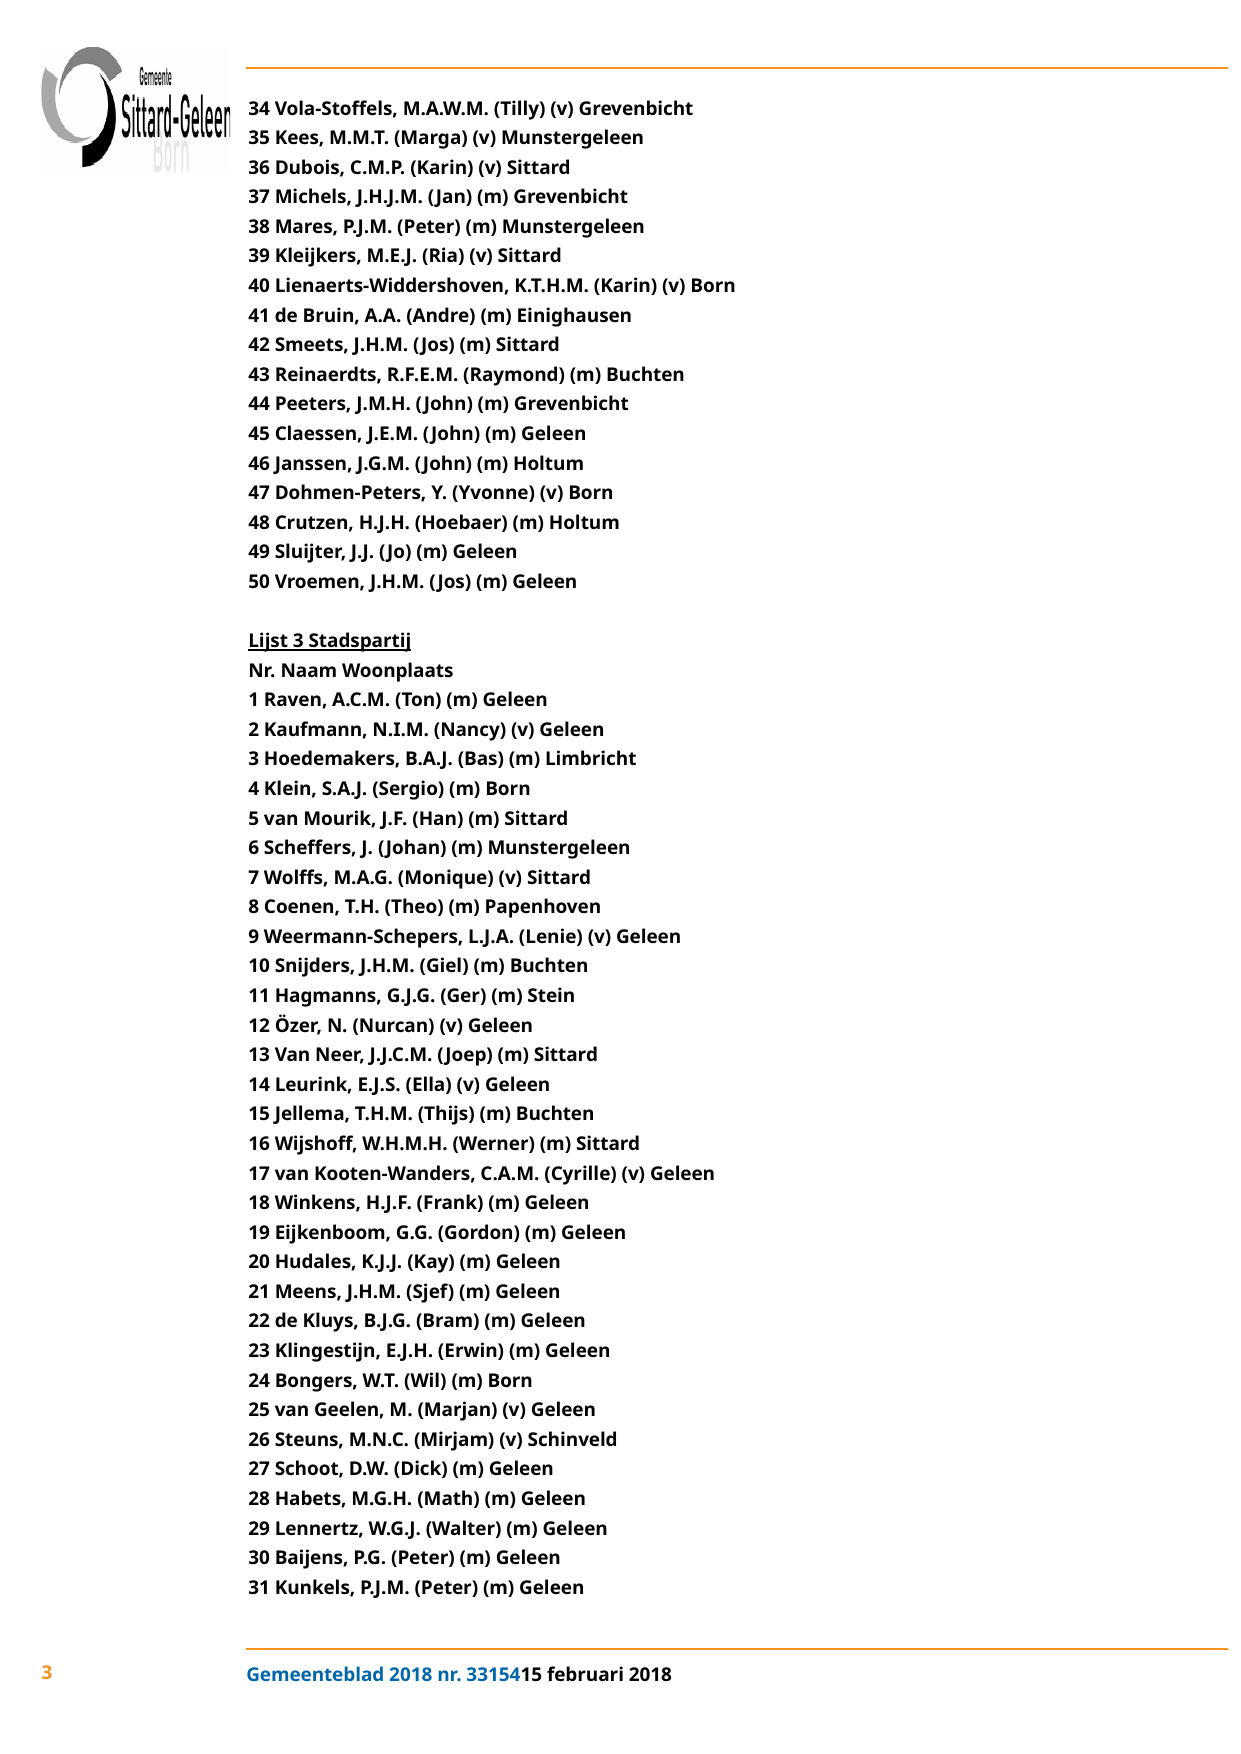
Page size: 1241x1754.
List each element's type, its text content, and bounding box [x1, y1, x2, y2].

text 12 Özer, N. (Nurcan) (v) Geleen [248, 1012, 1152, 1038]
text 24 Bongers, W.T. (Wil) (m) Born [248, 1367, 1152, 1393]
text 39 Kleijkers, M.E.J. (Ria) (v) Sittard [248, 243, 1152, 268]
text 43 Reinaerdts, R.F.E.M. (Raymond) (m) Buchten [248, 361, 1152, 387]
text 5 van Mourik, J.F. (Han) (m) Sittard [248, 805, 1152, 831]
text 29 Lennertz, W.G.J. (Walter) (m) Geleen [248, 1515, 1152, 1541]
text Lijst 3 Stadspartij [248, 627, 1152, 653]
text 22 de Kluys, B.J.G. (Bram) (m) Geleen [248, 1308, 1152, 1333]
text 23 Klingestijn, E.J.H. (Erwin) (m) Geleen [248, 1337, 1152, 1363]
text 26 Steuns, M.N.C. (Mirjam) (v) Schinveld [248, 1426, 1152, 1452]
text 9 Weermann-Schepers, L.J.A. (Lenie) (v) Geleen [248, 923, 1152, 949]
text 14 Leurink, E.J.S. (Ella) (v) Geleen [248, 1071, 1152, 1097]
text 3 Hoedemakers, B.A.J. (Bas) (m) Limbricht [248, 746, 1152, 771]
text 13 Van Neer, J.J.C.M. (Joep) (m) Sittard [248, 1041, 1152, 1067]
text 19 Eijkenboom, G.G. (Gordon) (m) Geleen [248, 1219, 1152, 1245]
text 49 Sluijter, J.J. (Jo) (m) Geleen [248, 538, 1152, 564]
text 35 Kees, M.M.T. (Marga) (v) Munstergeleen [248, 124, 1152, 150]
text 8 Coenen, T.H. (Theo) (m) Papenhoven [248, 893, 1152, 919]
text 30 Baijens, P.G. (Peter) (m) Geleen [248, 1544, 1152, 1570]
text Nr. Naam Woonplaats [248, 657, 1152, 683]
text 2 Kaufmann, N.I.M. (Nancy) (v) Geleen [248, 716, 1152, 742]
text 44 Peeters, J.M.H. (John) (m) Grevenbicht [248, 391, 1152, 416]
text 4 Klein, S.A.J. (Sergio) (m) Born [248, 775, 1152, 801]
text 15 Jellema, T.H.M. (Thijs) (m) Buchten [248, 1101, 1152, 1126]
text 10 Snijders, J.H.M. (Giel) (m) Buchten [248, 953, 1152, 978]
text 27 Schoot, D.W. (Dick) (m) Geleen [248, 1456, 1152, 1481]
text 31 Kunkels, P.J.M. (Peter) (m) Geleen [248, 1574, 1152, 1600]
text 36 Dubois, C.M.P. (Karin) (v) Sittard [248, 154, 1152, 180]
text 50 Vroemen, J.H.M. (Jos) (m) Geleen [248, 568, 1152, 594]
text 21 Meens, J.H.M. (Sjef) (m) Geleen [248, 1278, 1152, 1304]
text 47 Dohmen-Peters, Y. (Yvonne) (v) Born [248, 479, 1152, 505]
text 46 Janssen, J.G.M. (John) (m) Holtum [248, 450, 1152, 476]
text 1 Raven, A.C.M. (Ton) (m) Geleen [248, 686, 1152, 712]
text 37 Michels, J.H.J.M. (Jan) (m) Grevenbicht [248, 183, 1152, 209]
text 20 Hudales, K.J.J. (Kay) (m) Geleen [248, 1248, 1152, 1274]
text 40 Lienaerts-Widdershoven, K.T.H.M. (Karin) (v) Born [248, 272, 1152, 298]
picture [41, 47, 231, 172]
text 28 Habets, M.G.H. (Math) (m) Geleen [248, 1485, 1152, 1511]
text 45 Claessen, J.E.M. (John) (m) Geleen [248, 420, 1152, 446]
text 38 Mares, P.J.M. (Peter) (m) Munstergeleen [248, 213, 1152, 239]
text 16 Wijshoff, W.H.M.H. (Werner) (m) Sittard [248, 1130, 1152, 1156]
text 6 Scheffers, J. (Johan) (m) Munstergeleen [248, 834, 1152, 860]
text 7 Wolffs, M.A.G. (Monique) (v) Sittard [248, 864, 1152, 890]
text 42 Smeets, J.H.M. (Jos) (m) Sittard [248, 331, 1152, 357]
text 11 Hagmanns, G.J.G. (Ger) (m) Stein [248, 982, 1152, 1008]
text 48 Crutzen, H.J.H. (Hoebaer) (m) Holtum [248, 509, 1152, 535]
text 34 Vola-Stoffels, M.A.W.M. (Tilly) (v) Grevenbicht [248, 95, 1152, 121]
text 18 Winkens, H.J.F. (Frank) (m) Geleen [248, 1189, 1152, 1215]
text 41 de Bruin, A.A. (Andre) (m) Einighausen [248, 302, 1152, 328]
text 17 van Kooten-Wanders, C.A.M. (Cyrille) (v) Geleen [248, 1160, 1152, 1186]
text 25 van Geelen, M. (Marjan) (v) Geleen [248, 1396, 1152, 1422]
